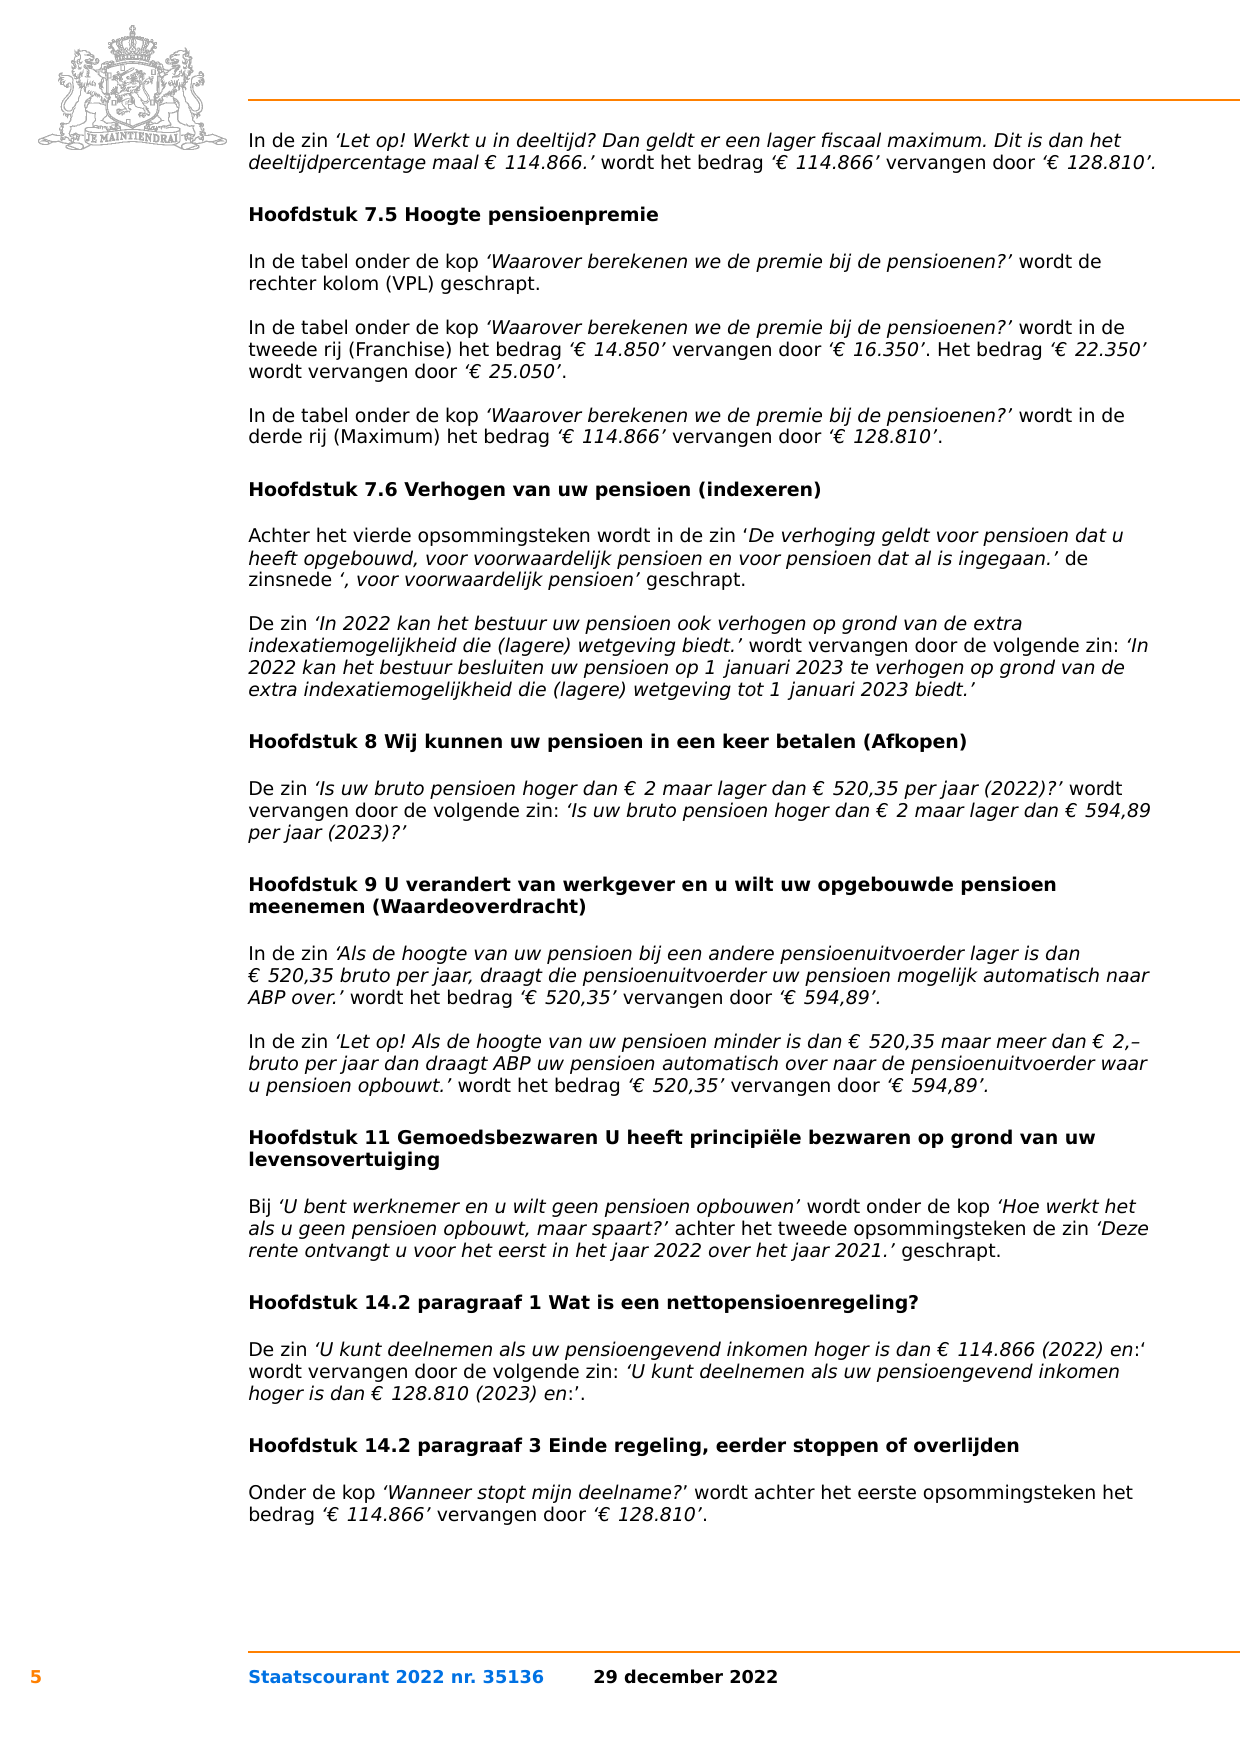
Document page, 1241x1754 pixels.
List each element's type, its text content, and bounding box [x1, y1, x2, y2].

picture [38, 25, 227, 150]
text De zin ‘U kunt deelnemen als uw pensioengevend inkomen hoger is dan € 114.866 (2022) en:‘ wordt vervangen door de volgende zin: ‘U kunt deelnemen als uw pensioengevend inkomen hoger is dan € 128.810 (2023) en:’. [248, 1339, 1163, 1404]
text De zin ‘In 2022 kan het bestuur uw pensioen ook verhogen op grond van de extra indexatiemogelijkheid die (lagere) wetgeving biedt.’ wordt vervangen door de volgende zin: ‘In 2022 kan het bestuur besluiten uw pensioen op 1 januari 2023 te verhogen op grond van de extra indexatiemogelijkheid die (lagere) wetgeving tot 1 januari 2023 biedt.’ [248, 613, 1163, 701]
subtitle Hoofdstuk 9 U verandert van werkgever en u wilt uw opgebouwde pensioen meenemen (Waardeoverdracht) [248, 874, 1163, 918]
subtitle Hoofdstuk 14.2 paragraaf 1 Wat is een nettopensioenregeling? [248, 1292, 1163, 1314]
text In de zin ‘Let op! Werkt u in deeltijd? Dan geldt er een lager fiscaal maximum. Dit is dan het deeltijdpercentage maal € 114.866.’ wordt het bedrag ‘€ 114.866’ vervangen door ‘€ 128.810’. [248, 130, 1163, 174]
subtitle Hoofdstuk 7.6 Verhogen van uw pensioen (indexeren) [248, 478, 1163, 500]
text Achter het vierde opsommingsteken wordt in de zin ‘De verhoging geldt voor pensioen dat u heeft opgebouwd, voor voorwaardelijk pensioen en voor pensioen dat al is ingegaan.’ de zinsnede ‘, voor voorwaardelijk pensioen’ geschrapt. [248, 525, 1163, 591]
subtitle Hoofdstuk 14.2 paragraaf 3 Einde regeling, eerder stoppen of overlijden [248, 1434, 1163, 1457]
text De zin ‘Is uw bruto pensioen hoger dan € 2 maar lager dan € 520,35 per jaar (2022)?’ wordt vervangen door de volgende zin: ‘Is uw bruto pensioen hoger dan € 2 maar lager dan € 594,89 per jaar (2023)?’ [248, 778, 1163, 844]
text Onder de kop ‘Wanneer stopt mijn deelname?’ wordt achter het eerste opsommingsteken het bedrag ‘€ 114.866’ vervangen door ‘€ 128.810’. [248, 1482, 1163, 1526]
subtitle Hoofdstuk 8 Wij kunnen uw pensioen in een keer betalen (Afkopen) [248, 731, 1163, 753]
subtitle Hoofdstuk 7.5 Hoogte pensioenpremie [248, 204, 1163, 226]
text In de tabel onder de kop ‘Waarover berekenen we de premie bij de pensioenen?’ wordt in de derde rij (Maximum) het bedrag ‘€ 114.866’ vervangen door ‘€ 128.810’. [248, 404, 1163, 448]
text In de tabel onder de kop ‘Waarover berekenen we de premie bij de pensioenen?’ wordt de rechter kolom (VPL) geschrapt. [248, 251, 1163, 295]
text In de tabel onder de kop ‘Waarover berekenen we de premie bij de pensioenen?’ wordt in de tweede rij (Franchise) het bedrag ‘€ 14.850’ vervangen door ‘€ 16.350’. Het bedrag ‘€ 22.350’ wordt vervangen door ‘€ 25.050’. [248, 317, 1163, 383]
text In de zin ‘Als de hoogte van uw pensioen bij een andere pensioenuitvoerder lager is dan € 520,35 bruto per jaar, draagt die pensioenuitvoerder uw pensioen mogelijk automatisch naar ABP over.’ wordt het bedrag ‘€ 520,35’ vervangen door ‘€ 594,89’. [248, 943, 1163, 1009]
text Bij ‘U bent werknemer en u wilt geen pensioen opbouwen’ wordt onder de kop ‘Hoe werkt het als u geen pensioen opbouwt, maar spaart?’ achter het tweede opsommingsteken de zin ‘Deze rente ontvangt u voor het eerst in het jaar 2022 over het jaar 2021.’ geschrapt. [248, 1196, 1163, 1262]
subtitle Hoofdstuk 11 Gemoedsbezwaren U heeft principiële bezwaren op grond van uw levensovertuiging [248, 1127, 1163, 1171]
text In de zin ‘Let op! Als de hoogte van uw pensioen minder is dan € 520,35 maar meer dan € 2,– bruto per jaar dan draagt ABP uw pensioen automatisch over naar de pensioenuitvoerder waar u pensioen opbouwt.’ wordt het bedrag ‘€ 520,35’ vervangen door ‘€ 594,89’. [248, 1031, 1163, 1097]
